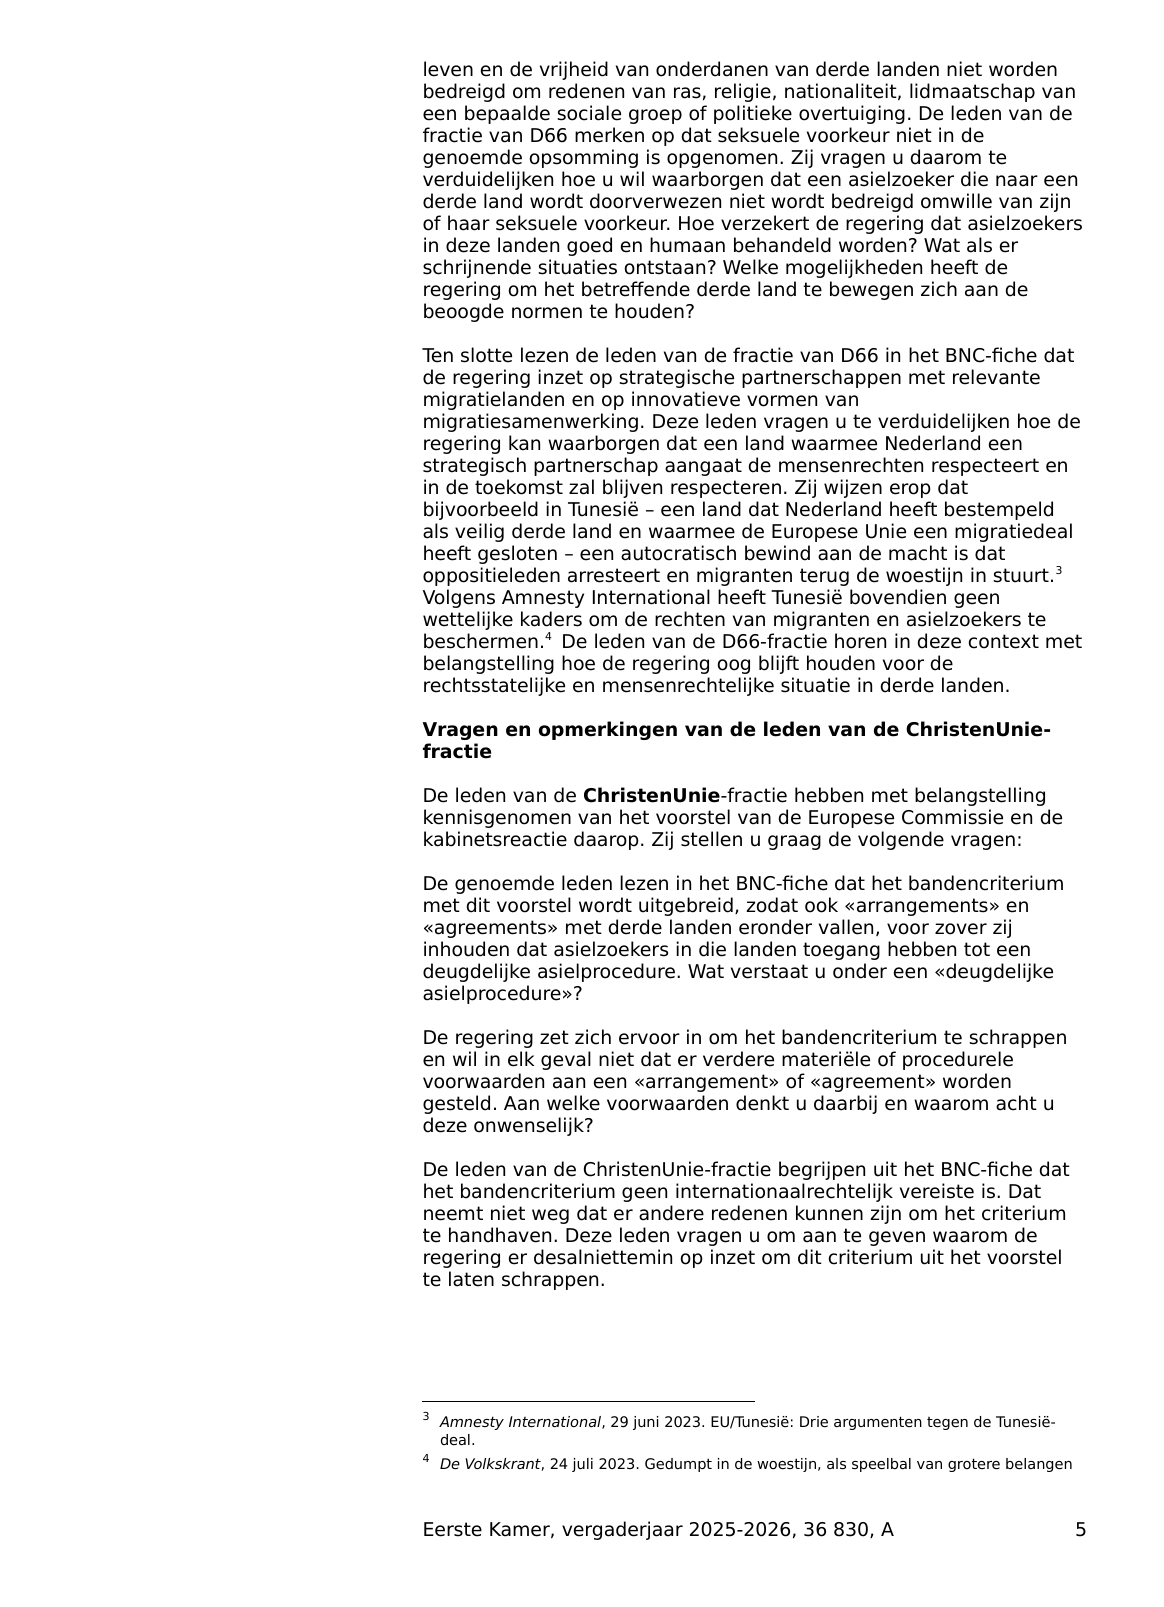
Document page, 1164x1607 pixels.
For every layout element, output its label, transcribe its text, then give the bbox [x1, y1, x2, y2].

text De leden van de ChristenUnie-fractie begrijpen uit het BNC-fiche dat het bandencriterium geen internationaalrechtelijk vereiste is. Dat neemt niet weg dat er andere redenen kunnen zijn om het criterium te handhaven. Deze leden vragen u om aan te geven waarom de regering er desalniettemin op inzet om dit criterium uit het voorstel te laten schrappen. [422, 1159, 1087, 1291]
text De leden van de ChristenUnie-fractie hebben met belangstelling kennisgenomen van het voorstel van de Europese Commissie en de kabinetsreactie daarop. Zij stellen u graag de volgende vragen: [422, 785, 1087, 851]
text De regering zet zich ervoor in om het bandencriterium te schrappen en wil in elk geval niet dat er verdere materiële of procedurele voorwaarden aan een «arrangement» of «agreement» worden gesteld. Aan welke voorwaarden denkt u daarbij en waarom acht u deze onwenselijk? [422, 1027, 1087, 1137]
text De genoemde leden lezen in het BNC-fiche dat het bandencriterium met dit voorstel wordt uitgebreid, zodat ook «arrangements» en «agreements» met derde landen eronder vallen, voor zover zij inhouden dat asielzoekers in die landen toegang hebben tot een deugdelijke asielprocedure. Wat verstaat u onder een «deugdelijke asielprocedure»? [422, 873, 1087, 1005]
text Amnesty International, 29 juni 2023. EU/Tunesië: Drie argumenten tegen de Tunesië-deal. [422, 1410, 1087, 1449]
text De Volkskrant, 24 juli 2023. Gedumpt in de woestijn, als speelbal van grotere belangen [422, 1452, 1087, 1474]
text Ten slotte lezen de leden van de fractie van D66 in het BNC-fiche dat de regering inzet op strategische partnerschappen met relevante migratielanden en op innovatieve vormen van migratiesamenwerking. Deze leden vragen u te verduidelijken hoe de regering kan waarborgen dat een land waarmee Nederland een strategisch partnerschap aangaat de mensenrechten respecteert en in de toekomst zal blijven respecteren. Zij wijzen erop dat bijvoorbeeld in Tunesië – een land dat Nederland heeft bestempeld als veilig derde land en waarmee de Europese Unie een migratiedeal heeft gesloten – een autocratisch bewind aan de macht is dat oppositieleden arresteert en migranten terug de woestijn in stuurt. Volgens Amnesty International heeft Tunesië bovendien geen wettelijke kaders om de rechten van migranten en asielzoekers te beschermen. De leden van de D66-fractie horen in deze context met belangstelling hoe de regering oog blijft houden voor de rechtsstatelijke en mensenrechtelijke situatie in derde landen. [422, 345, 1087, 697]
subtitle Vragen en opmerkingen van de leden van de ChristenUnie-fractie [422, 719, 1087, 763]
text leven en de vrijheid van onderdanen van derde landen niet worden bedreigd om redenen van ras, religie, nationaliteit, lidmaatschap van een bepaalde sociale groep of politieke overtuiging. De leden van de fractie van D66 merken op dat seksuele voorkeur niet in de genoemde opsomming is opgenomen. Zij vragen u daarom te verduidelijken hoe u wil waarborgen dat een asielzoeker die naar een derde land wordt doorverwezen niet wordt bedreigd omwille van zijn of haar seksuele voorkeur. Hoe verzekert de regering dat asielzoekers in deze landen goed en humaan behandeld worden? Wat als er schrijnende situaties ontstaan? Welke mogelijkheden heeft de regering om het betreffende derde land te bewegen zich aan de beoogde normen te houden? [422, 59, 1087, 323]
